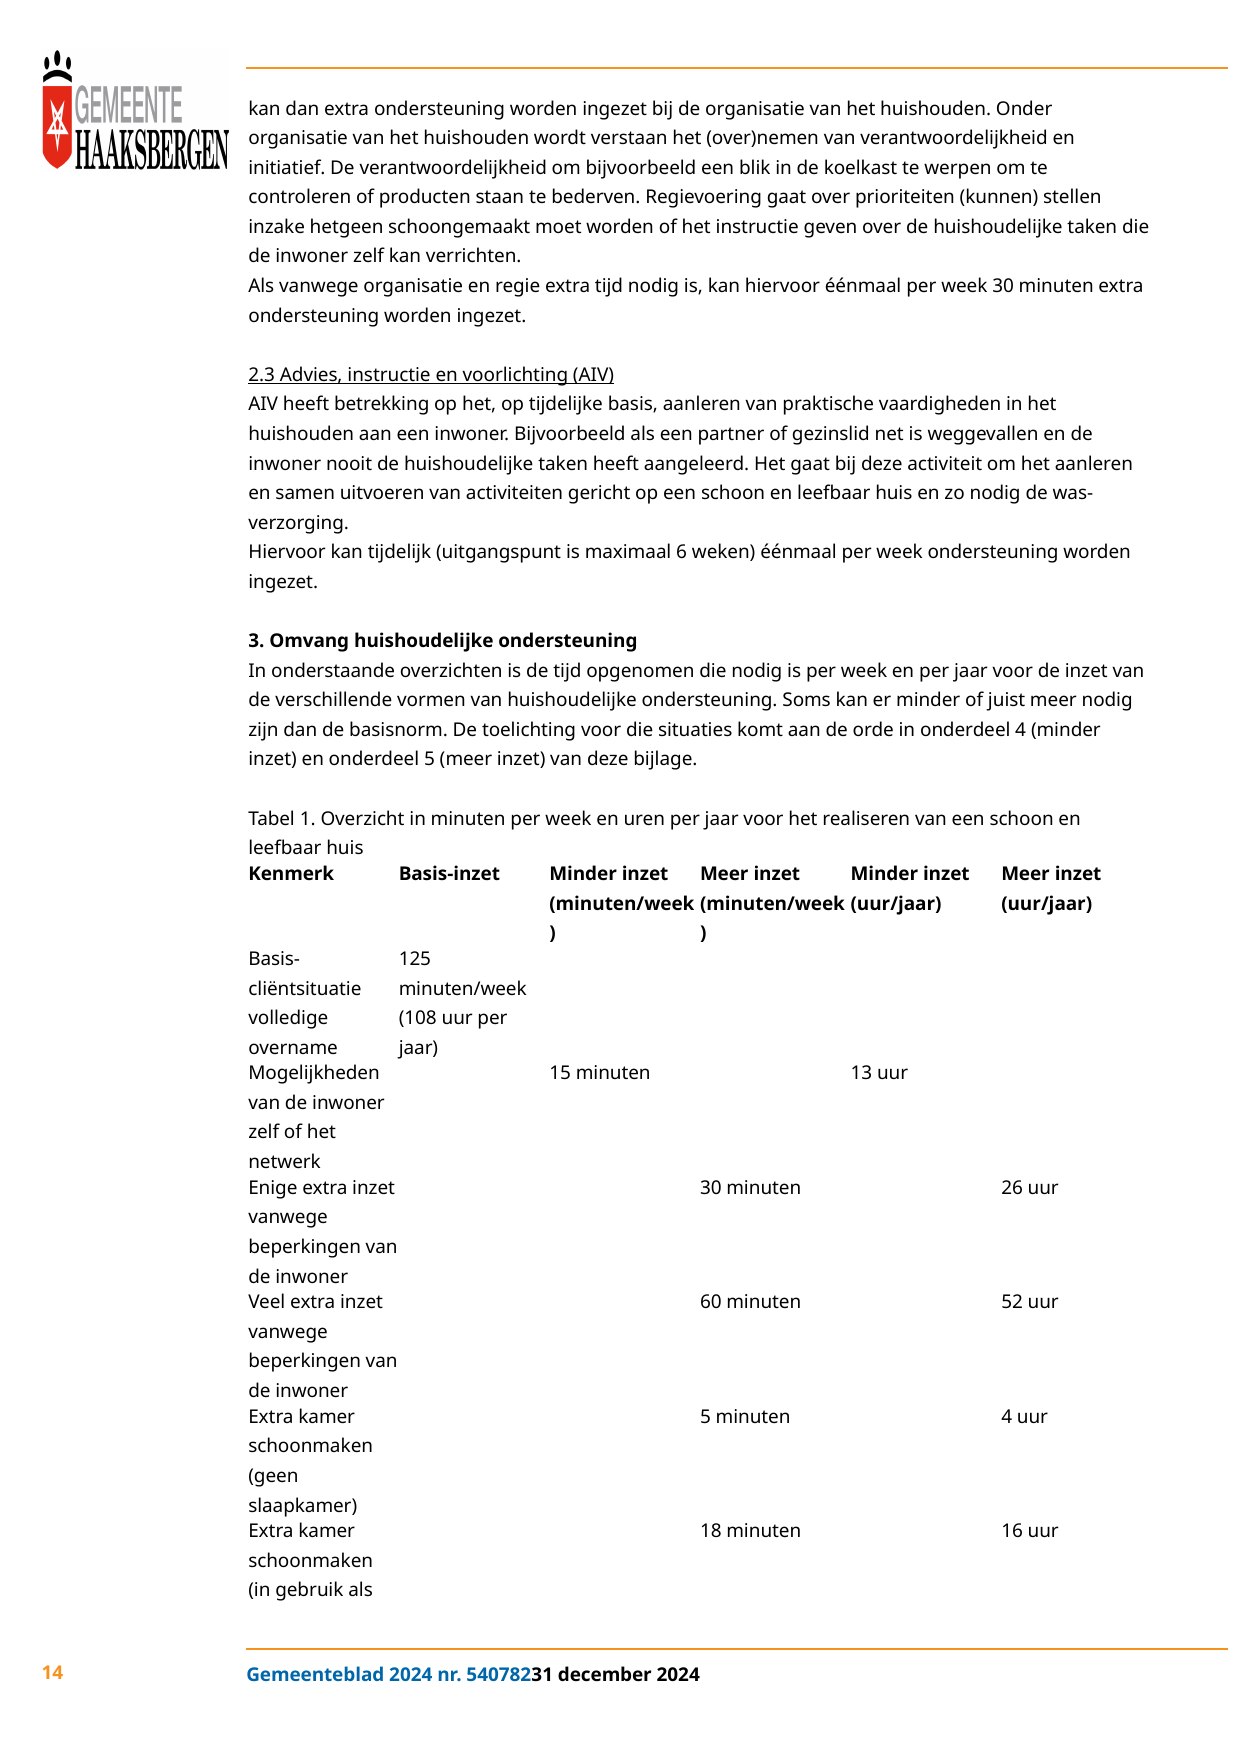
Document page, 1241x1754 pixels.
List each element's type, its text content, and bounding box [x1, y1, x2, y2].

table_cell 26 uur [1001, 1174, 1152, 1288]
text In onderstaande overzichten is de tijd opgenomen die nodig is per week en per jaar voor de inzet van de verschillende vormen van huishoudelijke ondersteuning. Soms kan er minder of juist meer nodig zijn dan de basisnorm. De toelichting voor die situaties komt aan de orde in onderdeel 4 (minder inzet) en onderdeel 5 (meer inzet) van deze bijlage. [248, 657, 1152, 771]
table_cell Basis-cliëntsituatie volledige overname [248, 945, 398, 1059]
table_cell 16 uur [1001, 1518, 1152, 1602]
text 2.3 Advies, instructie en voorlichting (AIV) [248, 361, 1152, 387]
table_cell 125 minuten/week (108 uur per jaar) [399, 945, 549, 1059]
table_cell [399, 1403, 549, 1517]
table_cell Veel extra inzet vanwege beperkingen van de inwoner [248, 1289, 398, 1403]
table_cell [700, 1060, 850, 1174]
table_cell [850, 1174, 1001, 1288]
text Hiervoor kan tijdelijk (uitgangspunt is maximaal 6 weken) éénmaal per week ondersteuning worden ingezet. [248, 538, 1152, 594]
table_cell [850, 1518, 1001, 1602]
table_cell [700, 945, 850, 1059]
table_cell Minder inzet (minuten/week) [549, 860, 700, 945]
table_header Tabel 1. Overzicht in minuten per week en uren per jaar voor het realiseren van een schoon en leefbaar huis [248, 805, 1152, 860]
table_cell [399, 1289, 549, 1403]
table_cell [1001, 1060, 1152, 1174]
picture [41, 47, 231, 172]
table_cell Mogelijkheden van de inwoner zelf of het netwerk [248, 1060, 398, 1174]
table_cell [1001, 945, 1152, 1059]
table_cell [549, 945, 700, 1059]
text Als vanwege organisatie en regie extra tijd nodig is, kan hiervoor éénmaal per week 30 minuten extra ondersteuning worden ingezet. [248, 272, 1152, 328]
table_cell [399, 1518, 549, 1602]
table_cell 60 minuten [700, 1289, 850, 1403]
table_cell Basis-inzet [399, 860, 549, 945]
table_cell Extra kamer schoonmaken (in gebruik als [248, 1518, 398, 1602]
table_cell [850, 1289, 1001, 1403]
table_cell [850, 1403, 1001, 1517]
table_cell 18 minuten [700, 1518, 850, 1602]
table_cell 4 uur [1001, 1403, 1152, 1517]
table_cell [549, 1174, 700, 1288]
table_cell [549, 1403, 700, 1517]
table_cell [850, 945, 1001, 1059]
table_cell Meer inzet (minuten/week) [700, 860, 850, 945]
table_cell [549, 1518, 700, 1602]
table_cell [549, 1289, 700, 1403]
table_cell Meer inzet (uur/jaar) [1001, 860, 1152, 945]
text 3. Omvang huishoudelijke ondersteuning [248, 627, 1152, 653]
table_cell Enige extra inzet vanwege beperkingen van de inwoner [248, 1174, 398, 1288]
table_cell 15 minuten [549, 1060, 700, 1174]
table_cell [399, 1174, 549, 1288]
text AIV heeft betrekking op het, op tijdelijke basis, aanleren van praktische vaardigheden in het huishouden aan een inwoner. Bijvoorbeeld als een partner of gezinslid net is weggevallen en de inwoner nooit de huishoudelijke taken heeft aangeleerd. Het gaat bij deze activiteit om het aanleren en samen uitvoeren van activiteiten gericht op een schoon en leefbaar huis en zo nodig de was-verzorging. [248, 391, 1152, 535]
table_cell 52 uur [1001, 1289, 1152, 1403]
table_cell [399, 1060, 549, 1174]
table_cell Extra kamer schoonmaken (geen slaapkamer) [248, 1403, 398, 1517]
table_cell 30 minuten [700, 1174, 850, 1288]
table_cell 5 minuten [700, 1403, 850, 1517]
text kan dan extra ondersteuning worden ingezet bij de organisatie van het huishouden. Onder organisatie van het huishouden wordt verstaan het (over)nemen van verantwoordelijkheid en initiatief. De verantwoordelijkheid om bijvoorbeeld een blik in de koelkast te werpen om te controleren of producten staan te bederven. Regievoering gaat over prioriteiten (kunnen) stellen inzake hetgeen schoongemaakt moet worden of het instructie geven over de huishoudelijke taken die de inwoner zelf kan verrichten. [248, 95, 1152, 268]
table_cell 13 uur [850, 1060, 1001, 1174]
table_cell Minder inzet (uur/jaar) [850, 860, 1001, 945]
table_cell Kenmerk [248, 860, 398, 945]
